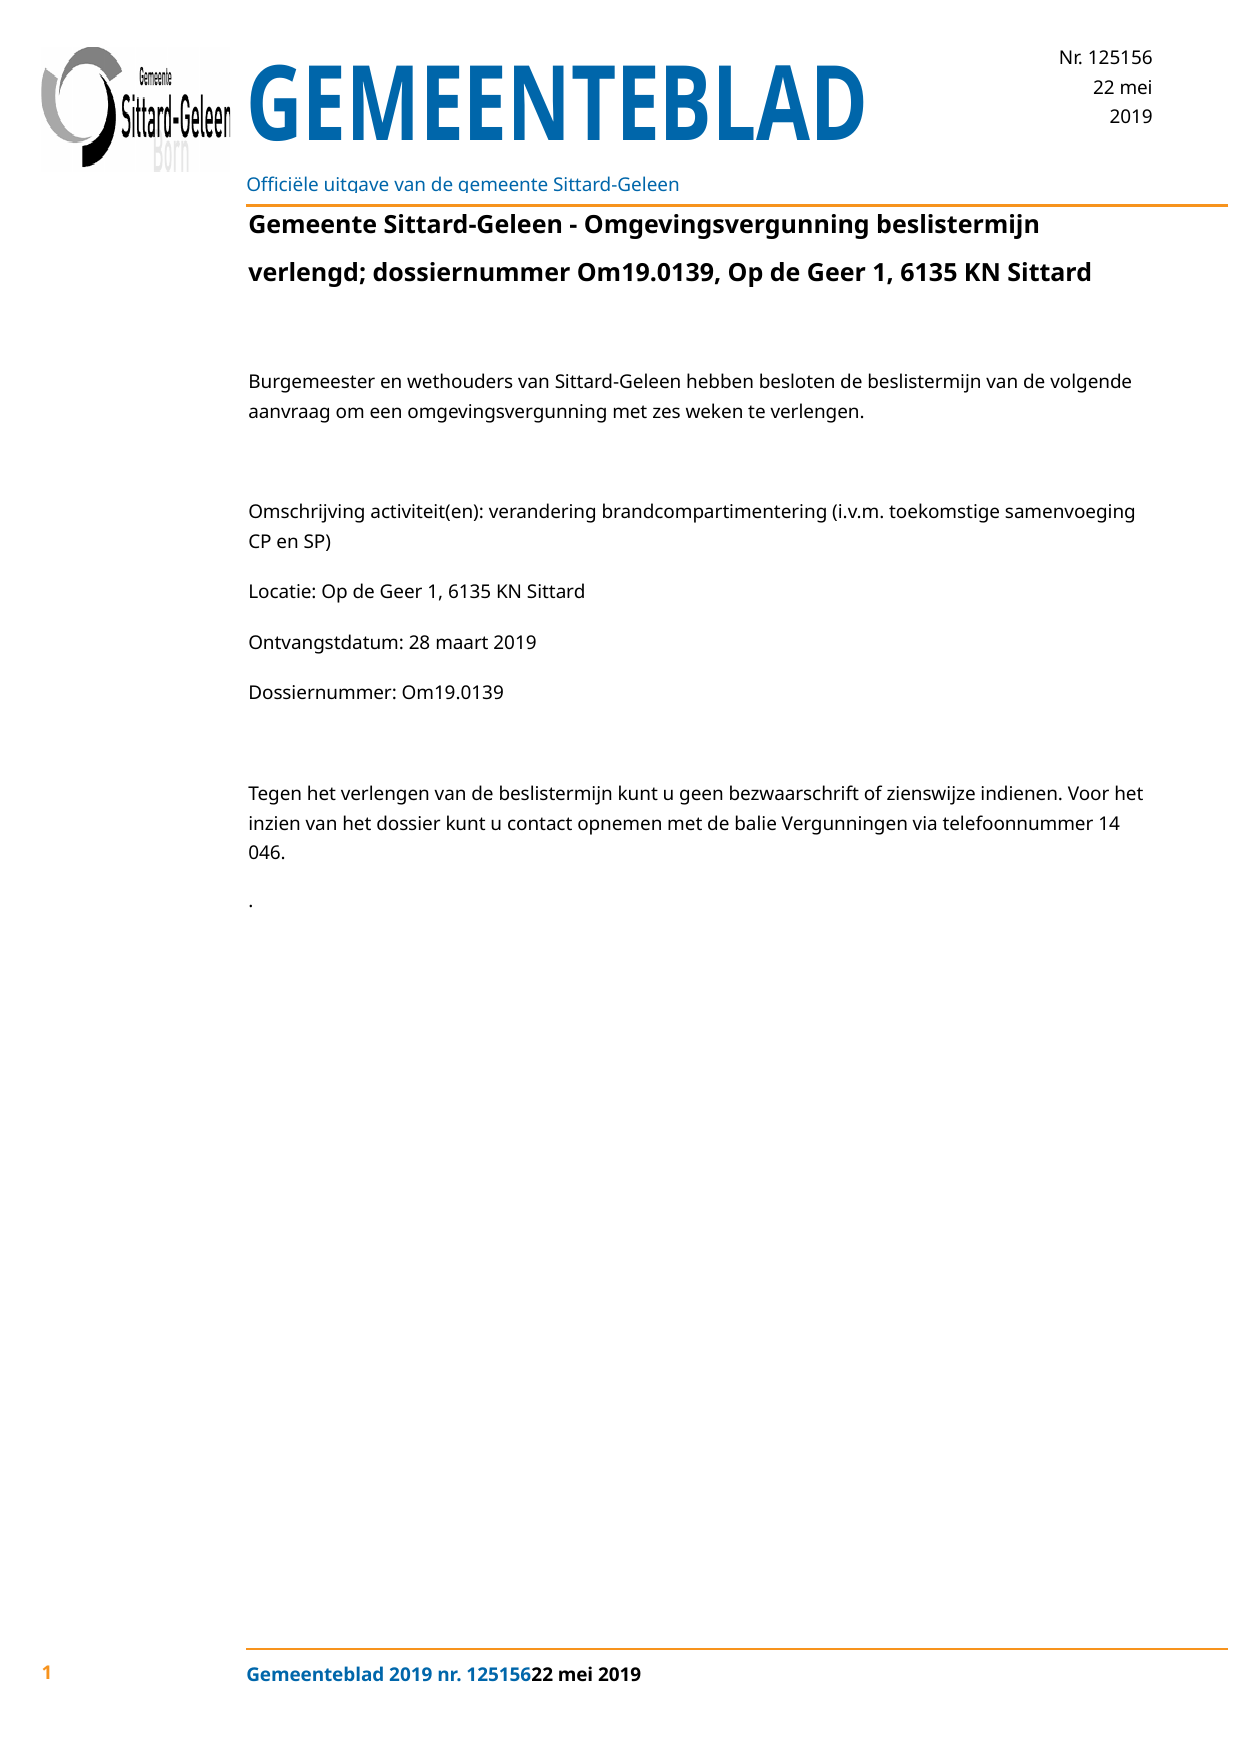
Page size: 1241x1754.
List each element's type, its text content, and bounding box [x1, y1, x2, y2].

text Burgemeester en wethouders van Sittard-Geleen hebben besloten de beslistermijn van de volgende aanvraag om een omgevingsvergunning met zes weken te verlengen. [248, 368, 1152, 424]
picture [41, 47, 231, 172]
text Dossiernummer: Om19.0139 [248, 679, 1152, 705]
text Ontvangstdatum: 28 maart 2019 [248, 629, 1152, 655]
text Tegen het verlengen van de beslistermijn kunt u geen bezwaarschrift of zienswijze indienen. Voor het inzien van het dossier kunt u contact opnemen met de balie Vergunningen via telefoonnummer 14 046. [248, 780, 1152, 865]
text Gemeente Sittard-Geleen - Omgevingsvergunning beslistermijn verlengd; dossiernummer Om19.0139, Op de Geer 1, 6135 KN Sittard [248, 207, 1152, 288]
text . [248, 887, 1152, 913]
text Locatie: Op de Geer 1, 6135 KN Sittard [248, 579, 1152, 604]
text Omschrijving activiteit(en): verandering brandcompartimentering (i.v.m. toekomstige samenvoeging CP en SP) [248, 499, 1152, 554]
